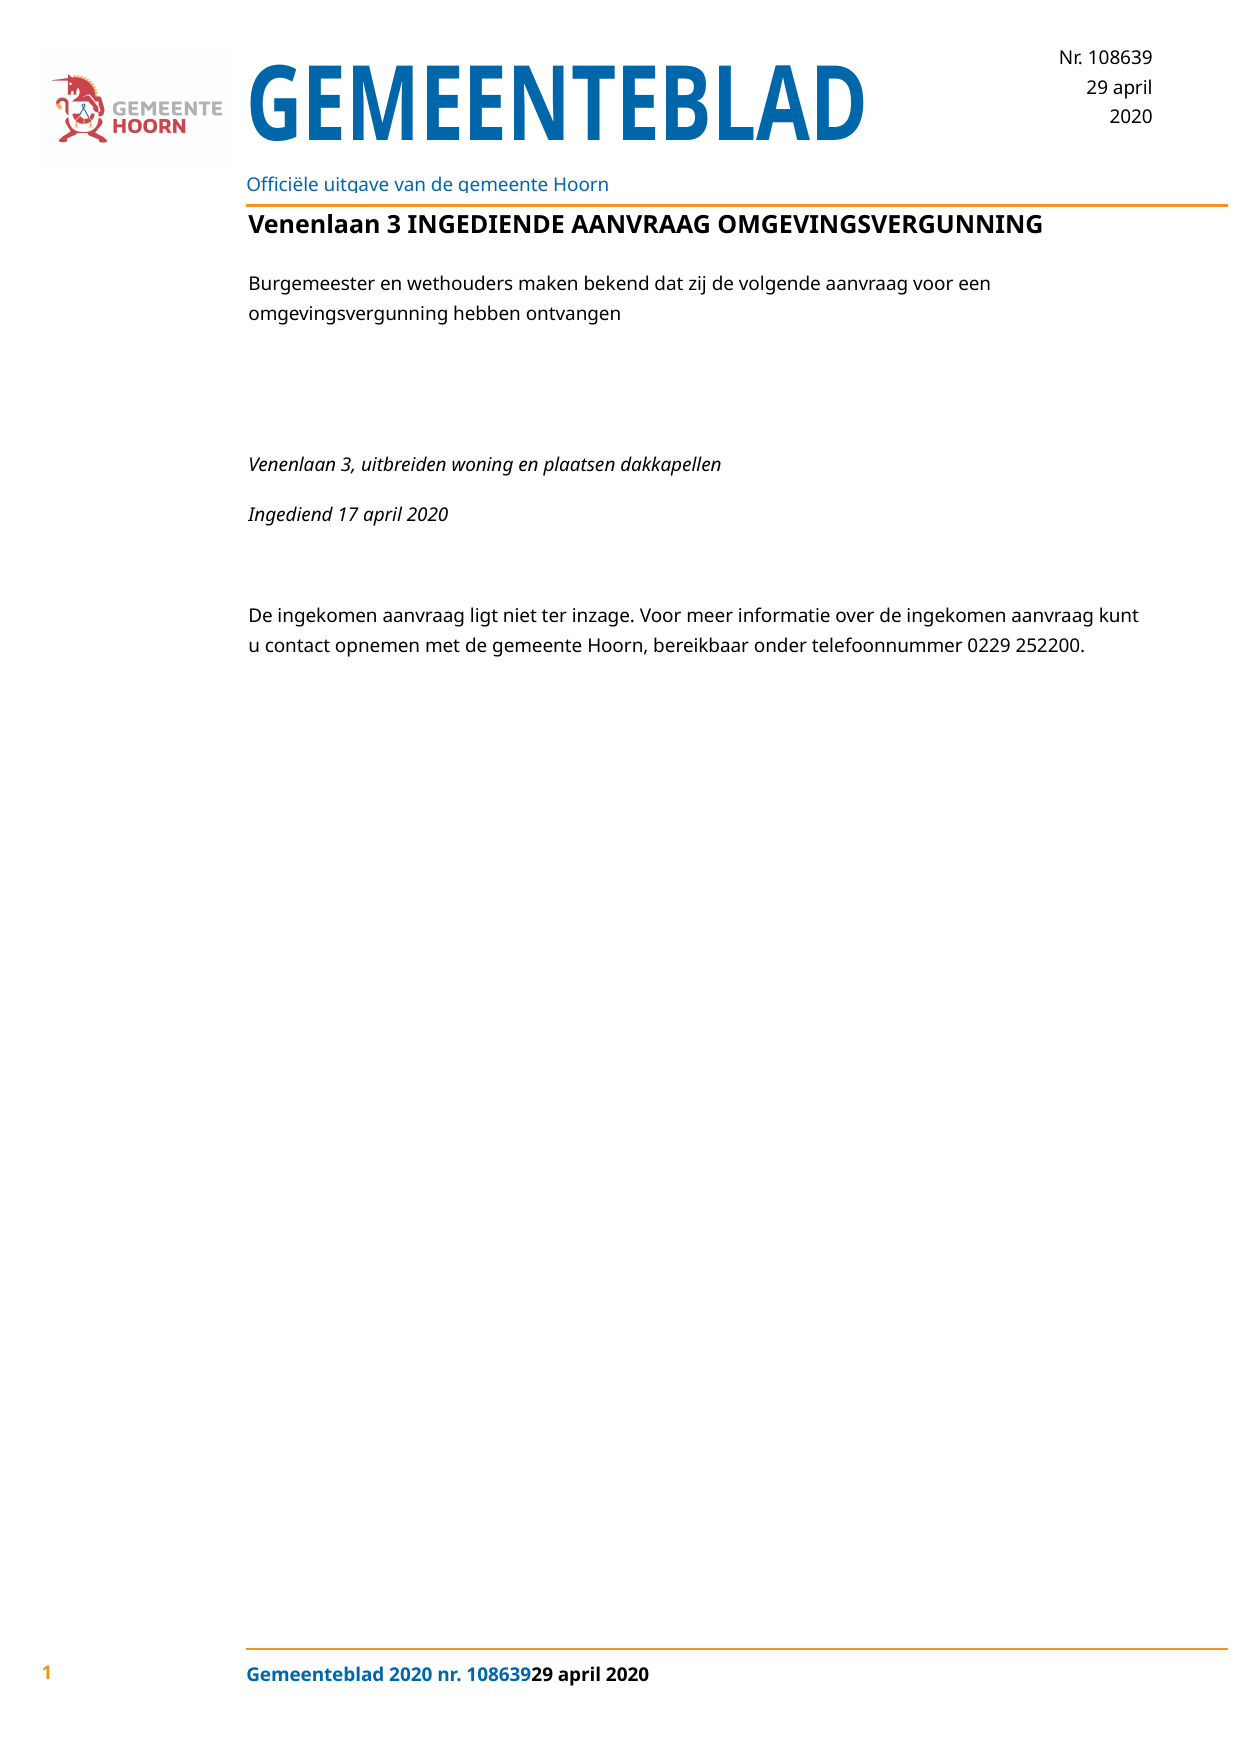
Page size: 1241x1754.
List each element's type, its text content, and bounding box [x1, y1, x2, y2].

text De ingekomen aanvraag ligt niet ter inzage. Voor meer informatie over de ingekomen aanvraag kunt u contact opnemen met de gemeente Hoorn, bereikbaar onder telefoonnummer 0229 252200. [248, 602, 1152, 658]
text Venenlaan 3, uitbreiden woning en plaatsen dakkapellen [248, 451, 1152, 477]
picture [41, 47, 231, 172]
text Burgemeester en wethouders maken bekend dat zij de volgende aanvraag voor een omgevingsvergunning hebben ontvangen [248, 270, 1152, 326]
text Ingediend 17 april 2020 [248, 502, 1152, 527]
text Venenlaan 3 INGEDIENDE AANVRAAG OMGEVINGSVERGUNNING [248, 207, 1152, 241]
